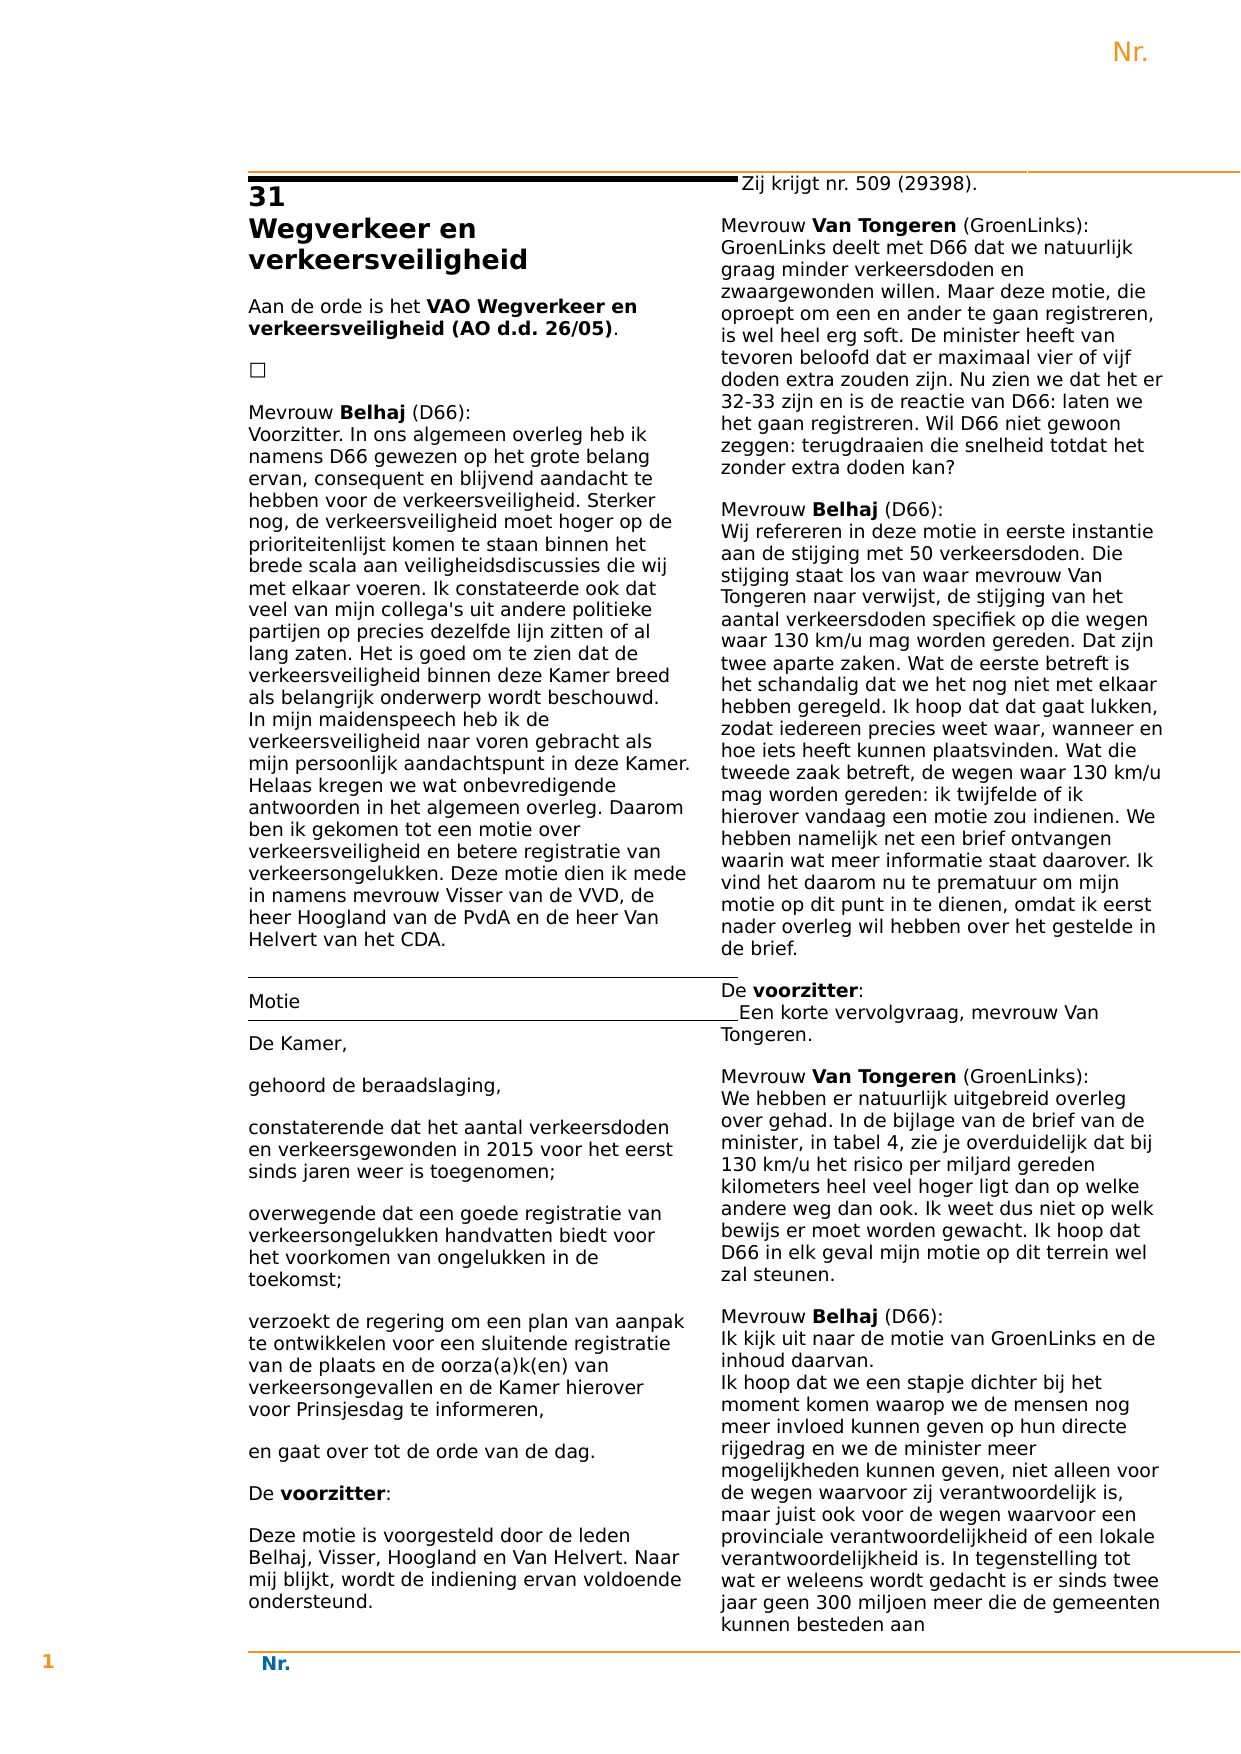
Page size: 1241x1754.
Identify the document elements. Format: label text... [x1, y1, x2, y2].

text Ik kijk uit naar de motie van GroenLinks en de inhoud daarvan. [721, 1328, 1163, 1372]
title 31 Wegverkeer en verkeersveiligheid [248, 182, 691, 276]
text Voorzitter. In ons algemeen overleg heb ik namens D66 gewezen op het grote belang ervan, consequent en blijvend aandacht te hebben voor de verkeersveiligheid. Sterker nog, de verkeersveiligheid moet hoger op de prioriteitenlijst komen te staan binnen het brede scala aan veiligheidsdiscussies die wij met elkaar voeren. Ik constateerde ook dat veel van mijn collega's uit andere politieke partijen op precies dezelfde lijn zitten of al lang zaten. Het is goed om te zien dat de verkeersveiligheid binnen deze Kamer breed als belangrijk onderwerp wordt beschouwd. [248, 423, 691, 709]
text Motie [248, 991, 691, 1013]
text Mevrouw Belhaj (D66): [721, 1306, 1163, 1328]
text Mevrouw Van Tongeren (GroenLinks): [721, 215, 1163, 237]
text Mevrouw Belhaj (D66): [721, 498, 1163, 521]
text Mevrouw Van Tongeren (GroenLinks): [721, 1066, 1163, 1088]
text GroenLinks deelt met D66 dat we natuurlijk graag minder verkeersdoden en zwaargewonden willen. Maar deze motie, die oproept om een en ander te gaan registreren, is wel heel erg soft. De minister heeft van tevoren beloofd dat er maximaal vier of vijf doden extra zouden zijn. Nu zien we dat het er 32-33 zijn en is de reactie van D66: laten we het gaan registreren. Wil D66 niet gewoon zeggen: terugdraaien die snelheid totdat het zonder extra doden kan? [721, 237, 1163, 478]
text ⬜ [248, 359, 691, 382]
text Deze motie is voorgesteld door de leden Belhaj, Visser, Hoogland en Van Helvert. Naar mij blijkt, wordt de indiening ervan voldoende ondersteund. [248, 1524, 691, 1612]
text De Kamer, [248, 1033, 691, 1055]
text Een korte vervolgvraag, mevrouw Van Tongeren. [721, 1002, 1163, 1046]
text gehoord de beraadslaging, [248, 1075, 691, 1097]
text Mevrouw Belhaj (D66): [248, 402, 691, 423]
text Ik hoop dat we een stapje dichter bij het moment komen waarop we de mensen nog meer invloed kunnen geven op hun directe rijgedrag en we de minister meer mogelijkheden kunnen geven, niet alleen voor de wegen waarvoor zij verantwoordelijk is, maar juist ook voor de wegen waarvoor een provinciale verantwoordelijkheid of een lokale verantwoordelijkheid is. In tegenstelling tot wat er weleens wordt gedacht is er sinds twee jaar geen 300 miljoen meer die de gemeenten kunnen besteden aan [721, 1372, 1163, 1636]
text verzoekt de regering om een plan van aanpak te ontwikkelen voor een sluitende registratie van de plaats en de oorza(a)k(en) van verkeersongevallen en de Kamer hierover voor Prinsjesdag te informeren, [248, 1311, 691, 1421]
text In mijn maidenspeech heb ik de verkeersveiligheid naar voren gebracht als mijn persoonlijk aandachtspunt in deze Kamer. Helaas kregen we wat onbevredigende antwoorden in het algemeen overleg. Daarom ben ik gekomen tot een motie over verkeersveiligheid en betere registratie van verkeersongelukken. Deze motie dien ik mede in namens mevrouw Visser van de VVD, de heer Hoogland van de PvdA en de heer Van Helvert van het CDA. [248, 709, 691, 951]
text De voorzitter: [248, 1483, 691, 1504]
text en gaat over tot de orde van de dag. [248, 1441, 691, 1463]
text constaterende dat het aantal verkeersdoden en verkeersgewonden in 2015 voor het eerst sinds jaren weer is toegenomen; [248, 1117, 691, 1183]
text Aan de orde is het VAO Wegverkeer en verkeersveiligheid (AO d.d. 26/05). [248, 296, 691, 339]
text Zij krijgt nr. 509 (29398). [721, 173, 1163, 195]
text We hebben er natuurlijk uitgebreid overleg over gehad. In de bijlage van de brief van de minister, in tabel 4, zie je overduidelijk dat bij 130 km/u het risico per miljard gereden kilometers heel veel hoger ligt dan op welke andere weg dan ook. Ik weet dus niet op welk bewijs er moet worden gewacht. Ik hoop dat D66 in elk geval mijn motie op dit terrein wel zal steunen. [721, 1088, 1163, 1286]
text Wij refereren in deze motie in eerste instantie aan de stijging met 50 verkeersdoden. Die stijging staat los van waar mevrouw Van Tongeren naar verwijst, de stijging van het aantal verkeersdoden specifiek op die wegen waar 130 km/u mag worden gereden. Dat zijn twee aparte zaken. Wat de eerste betreft is het schandalig dat we het nog niet met elkaar hebben geregeld. Ik hoop dat dat gaat lukken, zodat iedereen precies weet waar, wanneer en hoe iets heeft kunnen plaatsvinden. Wat die tweede zaak betreft, de wegen waar 130 km/u mag worden gereden: ik twijfelde of ik hierover vandaag een motie zou indienen. We hebben namelijk net een brief ontvangen waarin wat meer informatie staat daarover. Ik vind het daarom nu te prematuur om mijn motie op dit punt in te dienen, omdat ik eerst nader overleg wil hebben over het gestelde in de brief. [721, 521, 1163, 960]
text overwegende dat een goede registratie van verkeersongelukken handvatten biedt voor het voorkomen van ongelukken in de toekomst; [248, 1203, 691, 1291]
text De voorzitter: [721, 980, 1163, 1002]
